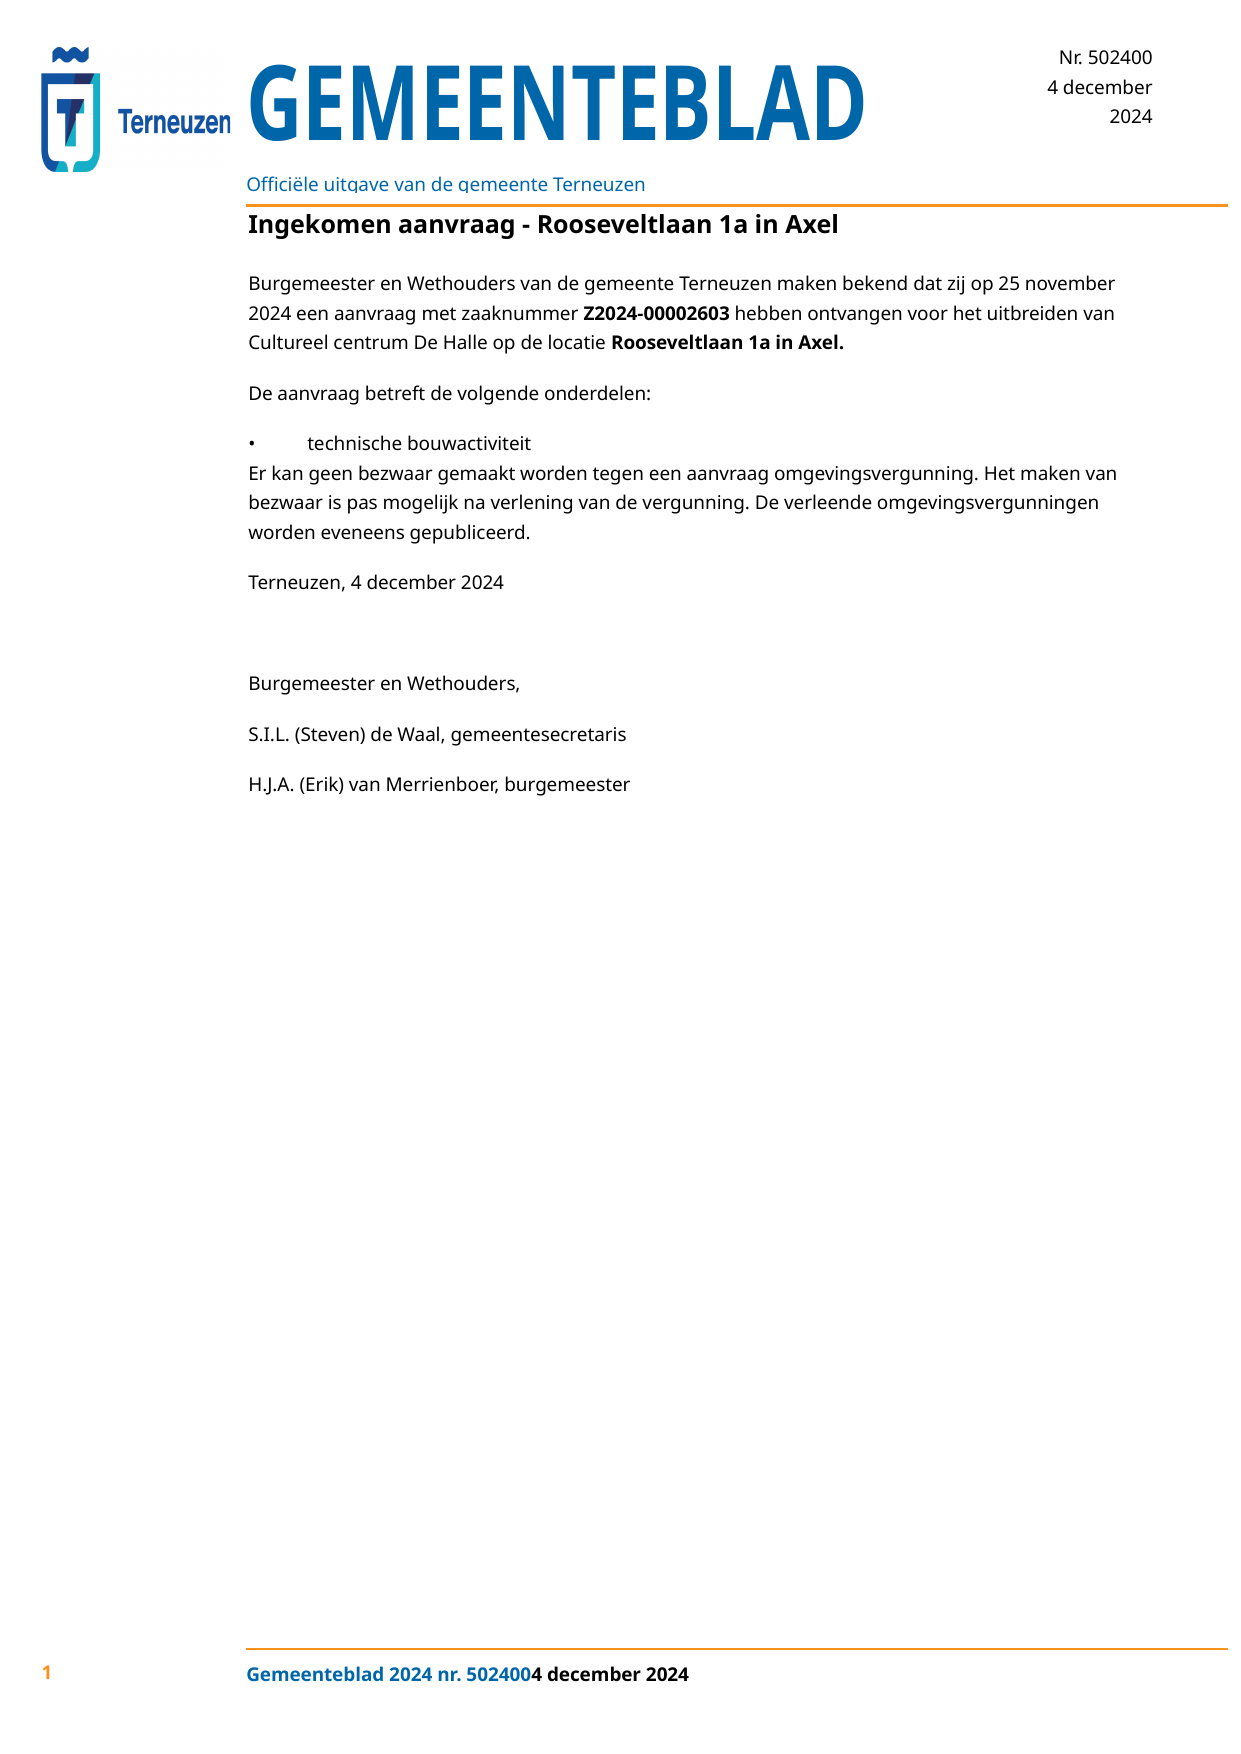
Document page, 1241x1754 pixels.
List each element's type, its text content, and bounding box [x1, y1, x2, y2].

text H.J.A. (Erik) van Merrienboer, burgemeester [248, 771, 1152, 797]
text Terneuzen, 4 december 2024 [248, 569, 1152, 595]
text S.I.L. (Steven) de Waal, gemeentesecretaris [248, 721, 1152, 746]
text Burgemeester en Wethouders, [248, 670, 1152, 696]
text Er kan geen bezwaar gemaakt worden tegen een aanvraag omgevingsvergunning. Het maken van bezwaar is pas mogelijk na verlening van de vergunning. De verleende omgevingsvergunningen worden eveneens gepubliceerd. [248, 460, 1152, 545]
list technische bouwactiviteit [248, 430, 1152, 456]
text Burgemeester en Wethouders van de gemeente Terneuzen maken bekend dat zij op 25 november 2024 een aanvraag met zaaknummer Z2024-00002603 hebben ontvangen voor het uitbreiden van Cultureel centrum De Halle op de locatie Rooseveltlaan 1a in Axel. [248, 270, 1152, 355]
picture [41, 47, 231, 172]
text De aanvraag betreft de volgende onderdelen: [248, 380, 1152, 406]
text Ingekomen aanvraag - Rooseveltlaan 1a in Axel [248, 207, 1152, 241]
